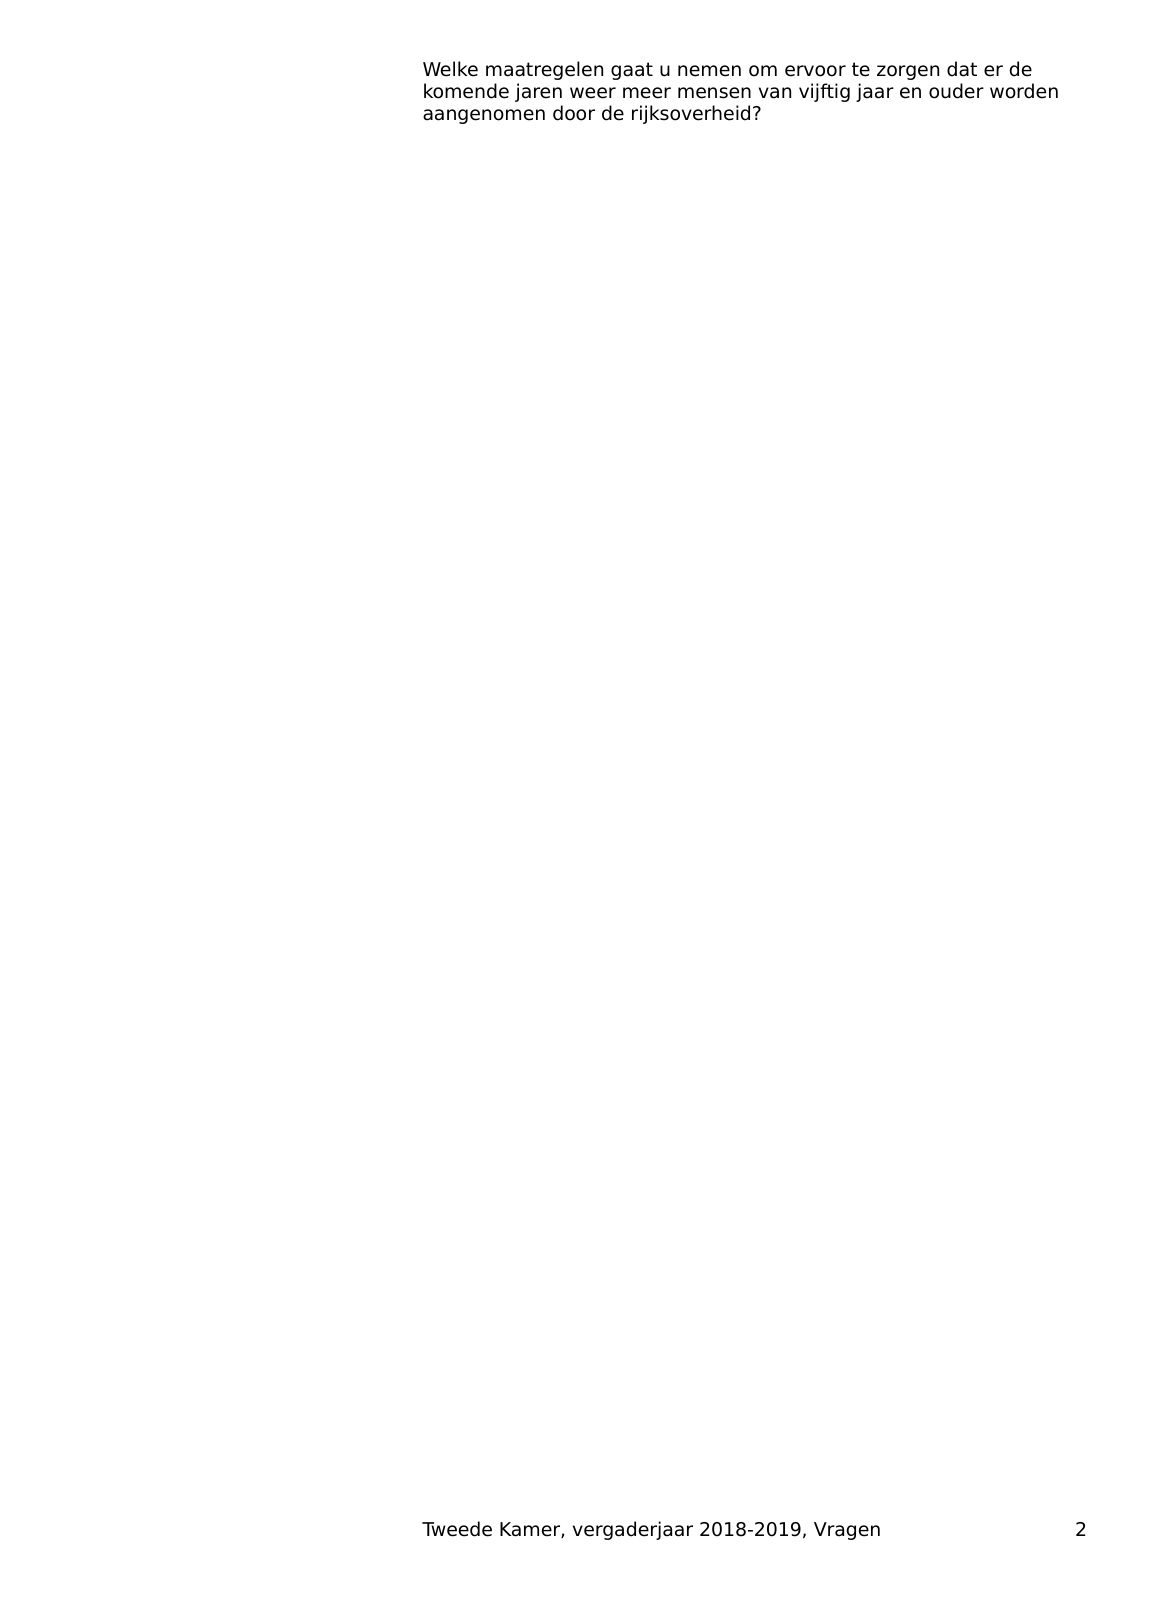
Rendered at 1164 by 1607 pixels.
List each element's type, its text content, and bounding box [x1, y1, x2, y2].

text Welke maatregelen gaat u nemen om ervoor te zorgen dat er de komende jaren weer meer mensen van vijftig jaar en ouder worden aangenomen door de rijksoverheid? [422, 59, 1087, 125]
